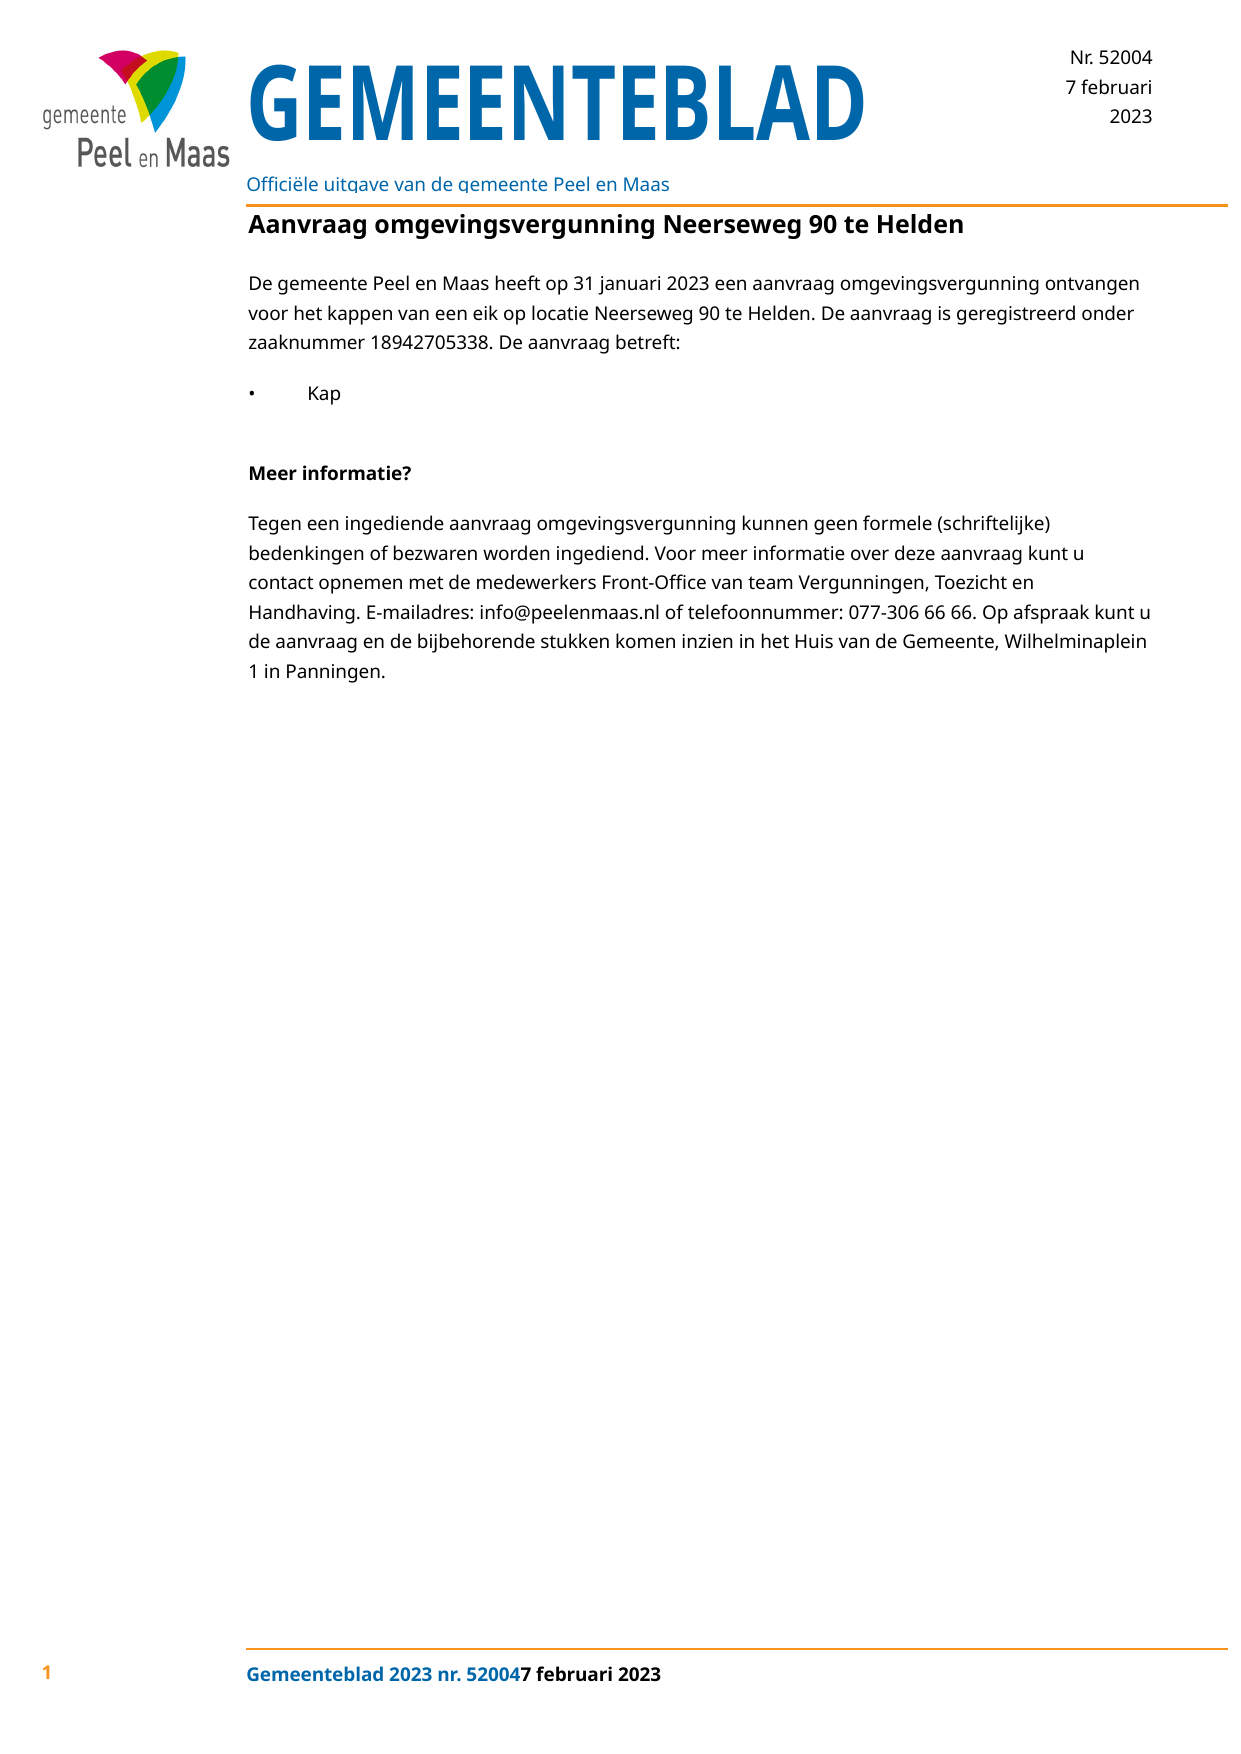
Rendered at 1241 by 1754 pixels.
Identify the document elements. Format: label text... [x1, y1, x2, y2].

picture [41, 47, 231, 172]
text Meer informatie? [248, 460, 1152, 486]
text De gemeente Peel en Maas heeft op 31 januari 2023 een aanvraag omgevingsvergunning ontvangen voor het kappen van een eik op locatie Neerseweg 90 te Helden. De aanvraag is geregistreerd onder zaaknummer 18942705338. De aanvraag betreft: [248, 270, 1152, 355]
text Tegen een ingediende aanvraag omgevingsvergunning kunnen geen formele (schriftelijke) bedenkingen of bezwaren worden ingediend. Voor meer informatie over deze aanvraag kunt u contact opnemen met de medewerkers Front-Office van team Vergunningen, Toezicht en Handhaving. E-mailadres: info@peelenmaas.nl of telefoonnummer: 077-306 66 66. Op afspraak kunt u de aanvraag en de bijbehorende stukken komen inzien in het Huis van de Gemeente, Wilhelminaplein 1 in Panningen. [248, 510, 1152, 684]
list Kap [248, 380, 1152, 406]
text Aanvraag omgevingsvergunning Neerseweg 90 te Helden [248, 207, 1152, 241]
